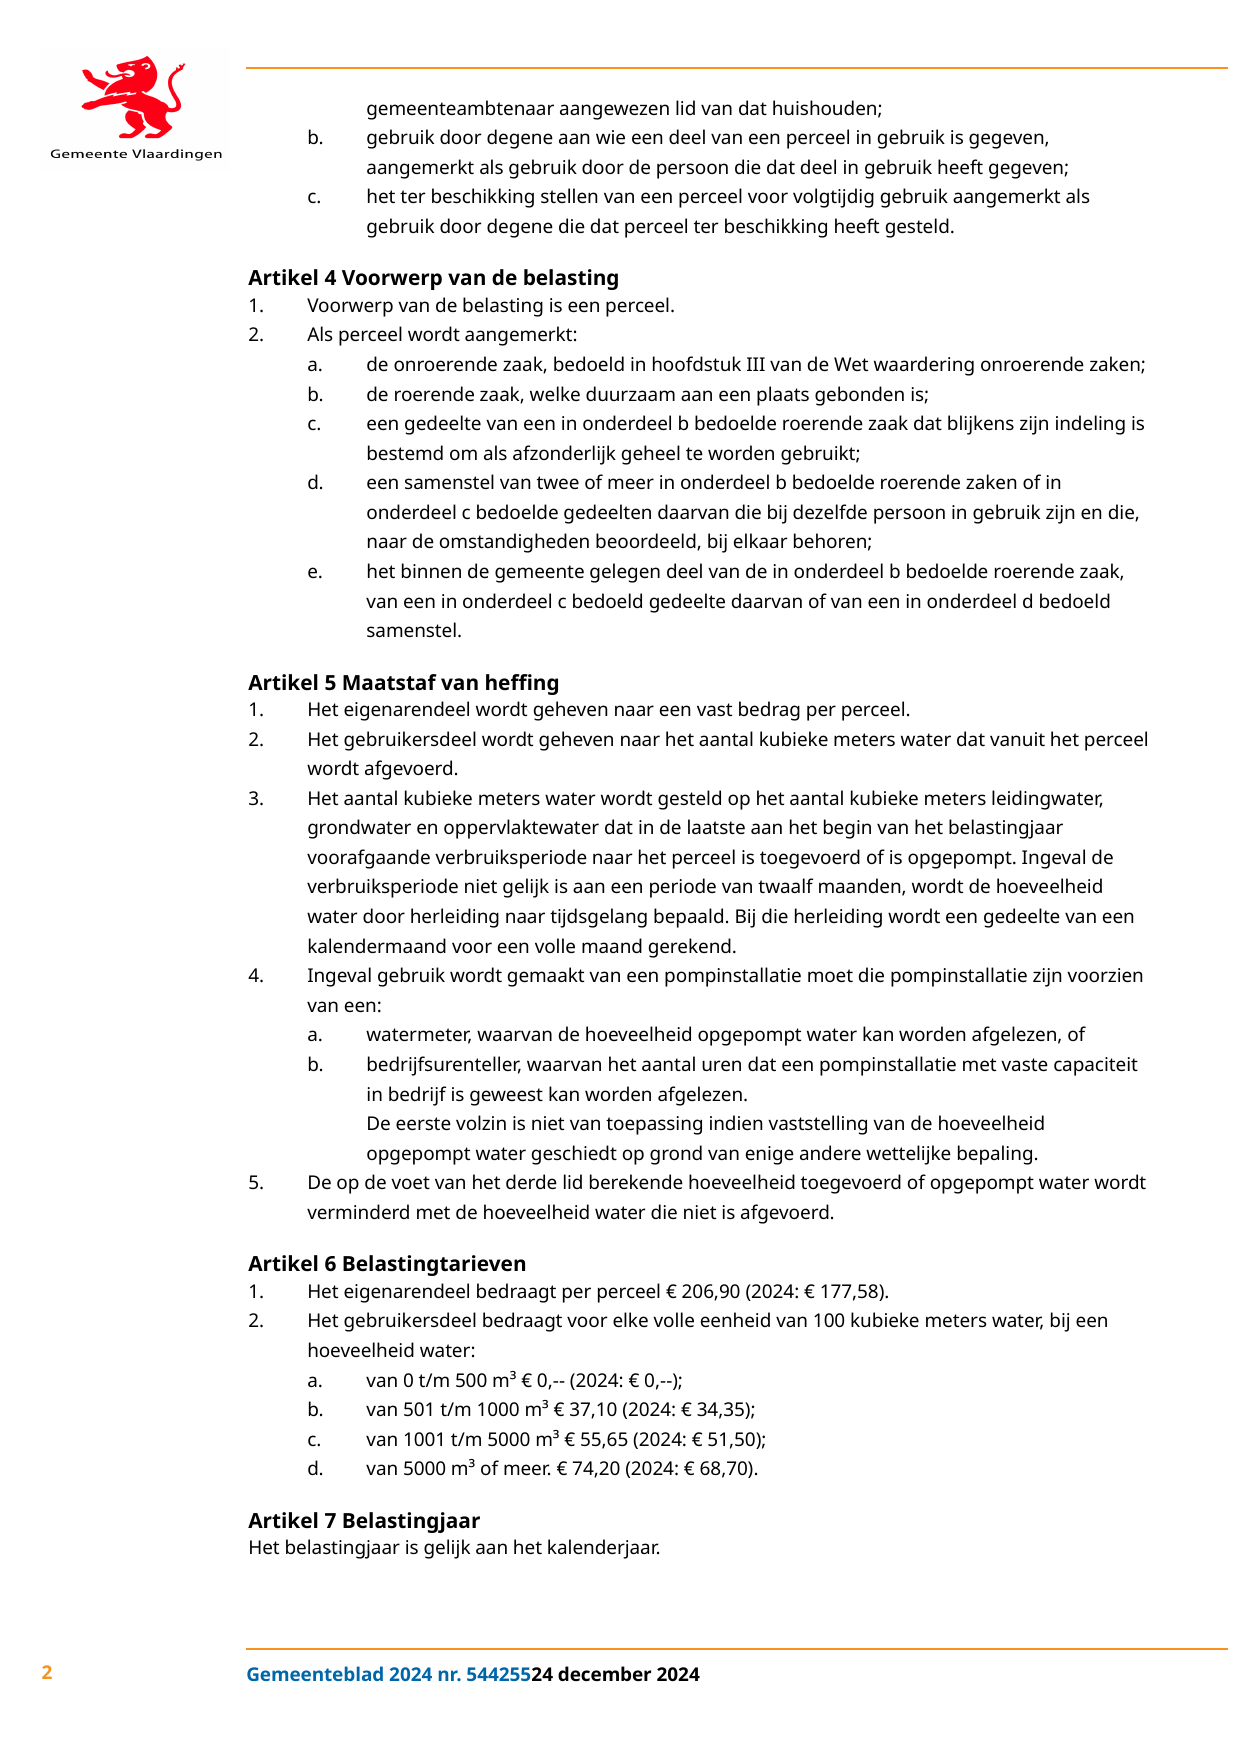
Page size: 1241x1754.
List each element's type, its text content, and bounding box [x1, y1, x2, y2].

list Als perceel wordt aangemerkt: [248, 322, 1152, 347]
text Het belastingjaar is gelijk aan het kalenderjaar. [248, 1534, 1152, 1560]
list het ter beschikking stellen van een perceel voor volgtijdig gebruik aangemerkt als gebruik door degene die dat perceel ter beschikking heeft gesteld. [307, 183, 1152, 239]
list De op de voet van het derde lid berekende hoeveelheid toegevoerd of opgepompt water wordt verminderd met de hoeveelheid water die niet is afgevoerd. [248, 1169, 1152, 1225]
list Het gebruikersdeel wordt geheven naar het aantal kubieke meters water dat vanuit het perceel wordt afgevoerd. [248, 726, 1152, 781]
list van 501 t/m 1000 m³ € 37,10 (2024: € 34,35); [307, 1396, 1152, 1422]
list bedrijfsurenteller, waarvan het aantal uren dat een pompinstallatie met vaste capaciteit in bedrijf is geweest kan worden afgelezen. [307, 1051, 1152, 1107]
list Het gebruikersdeel bedraagt voor elke volle eenheid van 100 kubieke meters water, bij een hoeveelheid water: [248, 1308, 1152, 1363]
list de roerende zaak, welke duurzaam aan een plaats gebonden is; [307, 381, 1152, 406]
list de onroerende zaak, bedoeld in hoofdstuk III van de Wet waardering onroerende zaken; [307, 351, 1152, 377]
list Ingeval gebruik wordt gemaakt van een pompinstallatie moet die pompinstallatie zijn voorzien van een: [248, 962, 1152, 1018]
list gebruik door degene aan wie een deel van een perceel in gebruik is gegeven, aangemerkt als gebruik door de persoon die dat deel in gebruik heeft gegeven; [307, 124, 1152, 180]
list Het eigenarendeel bedraagt per perceel € 206,90 (2024: € 177,58). [248, 1278, 1152, 1304]
list Het eigenarendeel wordt geheven naar een vast bedrag per perceel. [248, 696, 1152, 722]
list gemeenteambtenaar aangewezen lid van dat huishouden; [307, 95, 1152, 121]
list van 0 t/m 500 m³ € 0,-- (2024: € 0,--); [307, 1367, 1152, 1392]
list watermeter, waarvan de hoeveelheid opgepompt water kan worden afgelezen, of [307, 1022, 1152, 1047]
picture [41, 47, 231, 172]
list een samenstel van twee of meer in onderdeel b bedoelde roerende zaken of in onderdeel c bedoelde gedeelten daarvan die bij dezelfde persoon in gebruik zijn en die, naar de omstandigheden beoordeeld, bij elkaar behoren; [307, 469, 1152, 554]
text Artikel 4 Voorwerp van de belasting [248, 263, 1152, 292]
text Artikel 6 Belastingtarieven [248, 1249, 1152, 1278]
list van 5000 m³ of meer. € 74,20 (2024: € 68,70). [307, 1456, 1152, 1481]
list Het aantal kubieke meters water wordt gesteld op het aantal kubieke meters leidingwater, grondwater en oppervlaktewater dat in de laatste aan het begin van het belastingjaar voorafgaande verbruiksperiode naar het perceel is toegevoerd of is opgepompt. Ingeval de verbruiksperiode niet gelijk is aan een periode van twaalf maanden, wordt de hoeveelheid water door herleiding naar tijdsgelang bepaald. Bij die herleiding wordt een gedeelte van een kalendermaand voor een volle maand gerekend. [248, 785, 1152, 959]
list De eerste volzin is niet van toepassing indien vaststelling van de hoeveelheid opgepompt water geschiedt op grond van enige andere wettelijke bepaling. [307, 1110, 1152, 1166]
list van 1001 t/m 5000 m³ € 55,65 (2024: € 51,50); [307, 1426, 1152, 1452]
list Voorwerp van de belasting is een perceel. [248, 292, 1152, 318]
text Artikel 7 Belastingjaar [248, 1506, 1152, 1534]
list het binnen de gemeente gelegen deel van de in onderdeel b bedoelde roerende zaak, van een in onderdeel c bedoeld gedeelte daarvan of van een in onderdeel d bedoeld samenstel. [307, 558, 1152, 643]
list een gedeelte van een in onderdeel b bedoelde roerende zaak dat blijkens zijn indeling is bestemd om als afzonderlijk geheel te worden gebruikt; [307, 410, 1152, 466]
text Artikel 5 Maatstaf van heffing [248, 668, 1152, 696]
